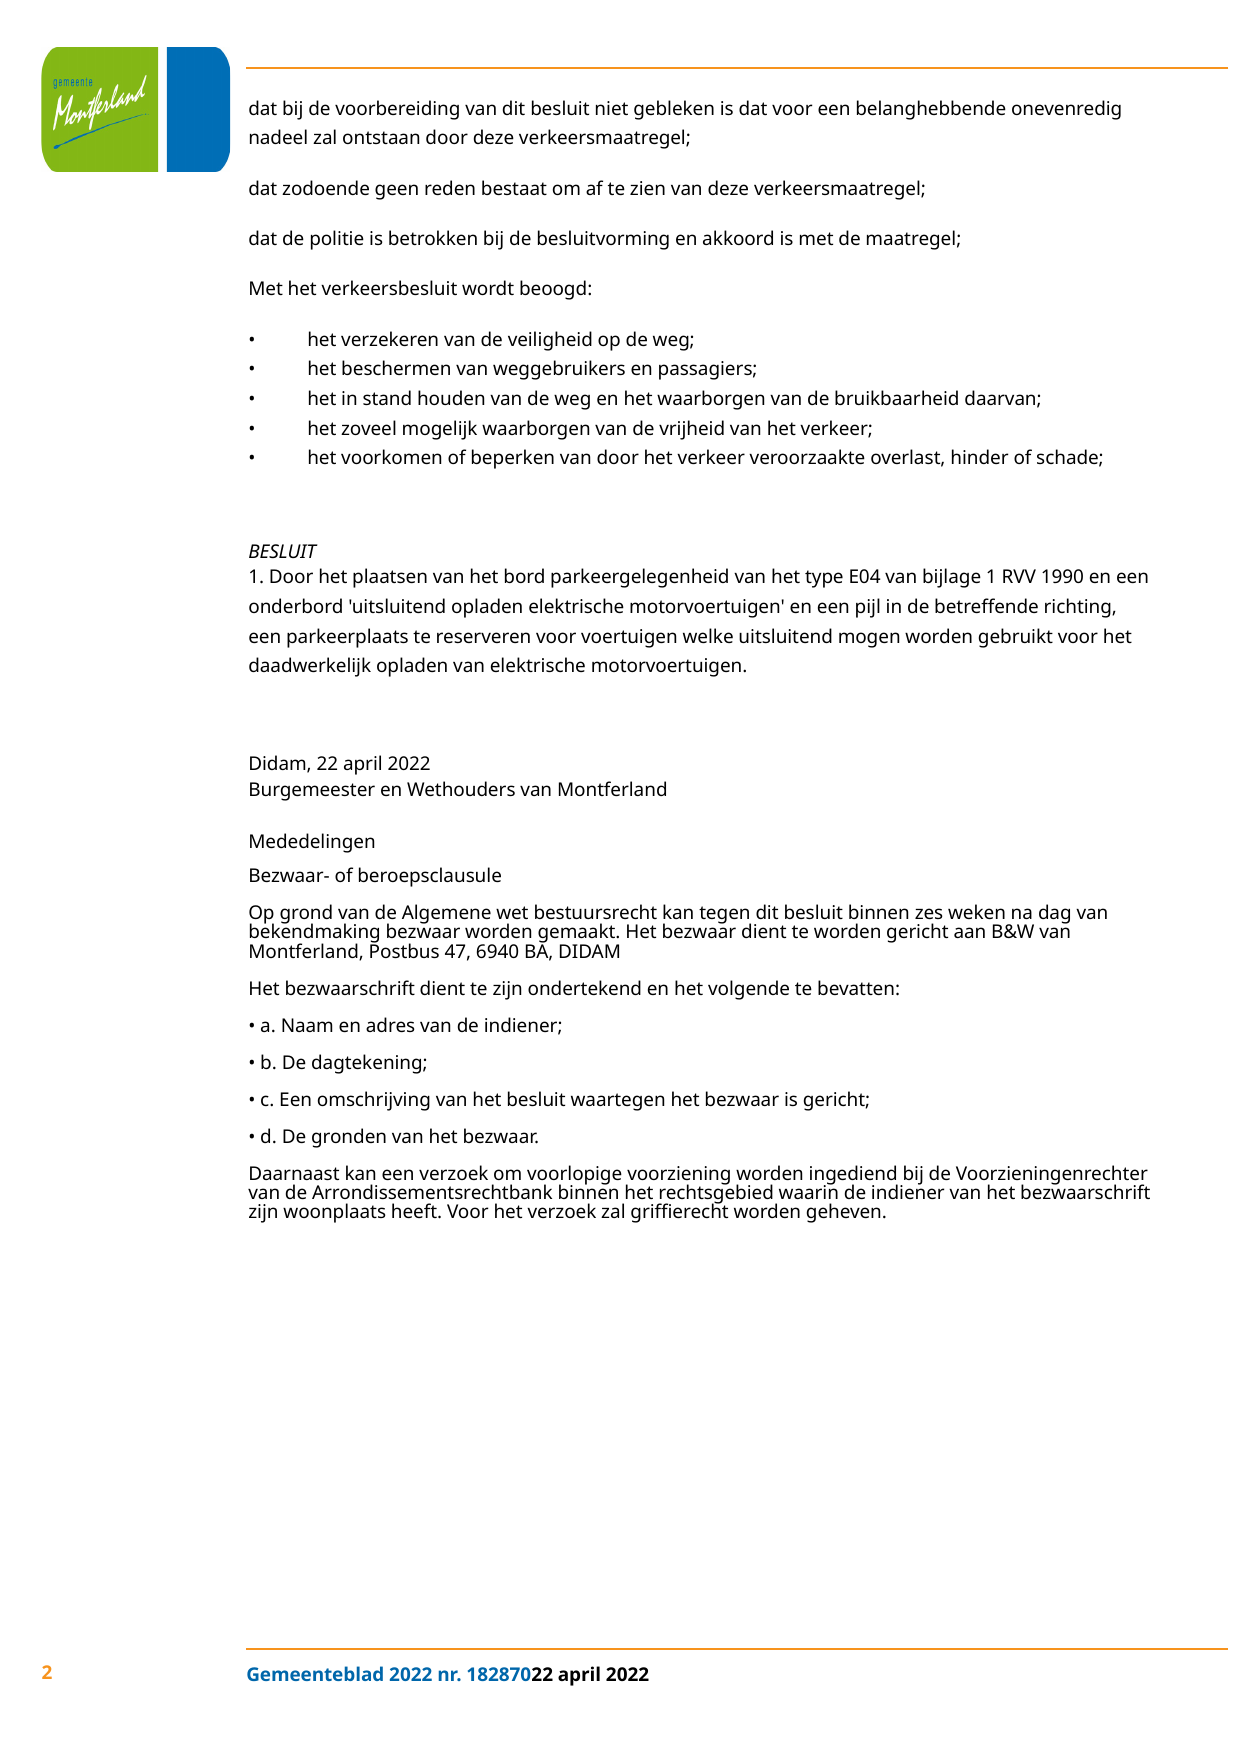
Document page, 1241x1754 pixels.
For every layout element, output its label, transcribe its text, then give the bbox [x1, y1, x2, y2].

text Bezwaar- of beroepsclausule [248, 867, 1152, 886]
text Didam, 22 april 2022 [248, 751, 1152, 776]
text Daarnaast kan een verzoek om voorlopige voorziening worden ingediend bij de Voorzieningenrechter van de Arrondissementsrechtbank binnen het rechtsgebied waarin de indiener van het bezwaarschrift zijn woonplaats heeft. Voor het verzoek zal griffierecht worden geheven. [248, 1164, 1152, 1222]
text dat zodoende geen reden bestaat om af te zien van deze verkeersmaatregel; [248, 175, 1152, 201]
text Met het verkeersbesluit wordt beoogd: [248, 276, 1152, 301]
text Burgemeester en Wethouders van Montferland [248, 776, 1152, 802]
text Mededelingen [248, 828, 1152, 853]
text dat bij de voorbereiding van dit besluit niet gebleken is dat voor een belanghebbende onevenredig nadeel zal ontstaan door deze verkeersmaatregel; [248, 95, 1152, 150]
text 1. Door het plaatsen van het bord parkeergelegenheid van het type E04 van bijlage 1 RVV 1990 en een onderbord 'uitsluitend opladen elektrische motorvoertuigen' en een pijl in de betreffende richting, een parkeerplaats te reserveren voor voertuigen welke uitsluitend mogen worden gebruikt voor het daadwerkelijk opladen van elektrische motorvoertuigen. [248, 564, 1152, 678]
text BESLUIT [248, 538, 1152, 564]
text • a. Naam en adres van de indiener; [248, 1017, 1152, 1036]
list het beschermen van weggebruikers en passagiers; [248, 356, 1152, 381]
text Het bezwaarschrift dient te zijn ondertekend en het volgende te bevatten: [248, 980, 1152, 999]
text • d. De gronden van het bezwaar. [248, 1128, 1152, 1147]
list het voorkomen of beperken van door het verkeer veroorzaakte overlast, hinder of schade; [248, 444, 1152, 470]
list het zoveel mogelijk waarborgen van de vrijheid van het verkeer; [248, 415, 1152, 441]
text • c. Een omschrijving van het besluit waartegen het bezwaar is gericht; [248, 1091, 1152, 1110]
text Op grond van de Algemene wet bestuursrecht kan tegen dit besluit binnen zes weken na dag van bekendmaking bezwaar worden gemaakt. Het bezwaar dient te worden gericht aan B&W van Montferland, Postbus 47, 6940 BA, DIDAM [248, 904, 1152, 962]
text • b. De dagtekening; [248, 1054, 1152, 1073]
list het in stand houden van de weg en het waarborgen van de bruikbaarheid daarvan; [248, 385, 1152, 411]
list het verzekeren van de veiligheid op de weg; [248, 326, 1152, 352]
picture [41, 47, 231, 172]
text dat de politie is betrokken bij de besluitvorming en akkoord is met de maatregel; [248, 225, 1152, 251]
